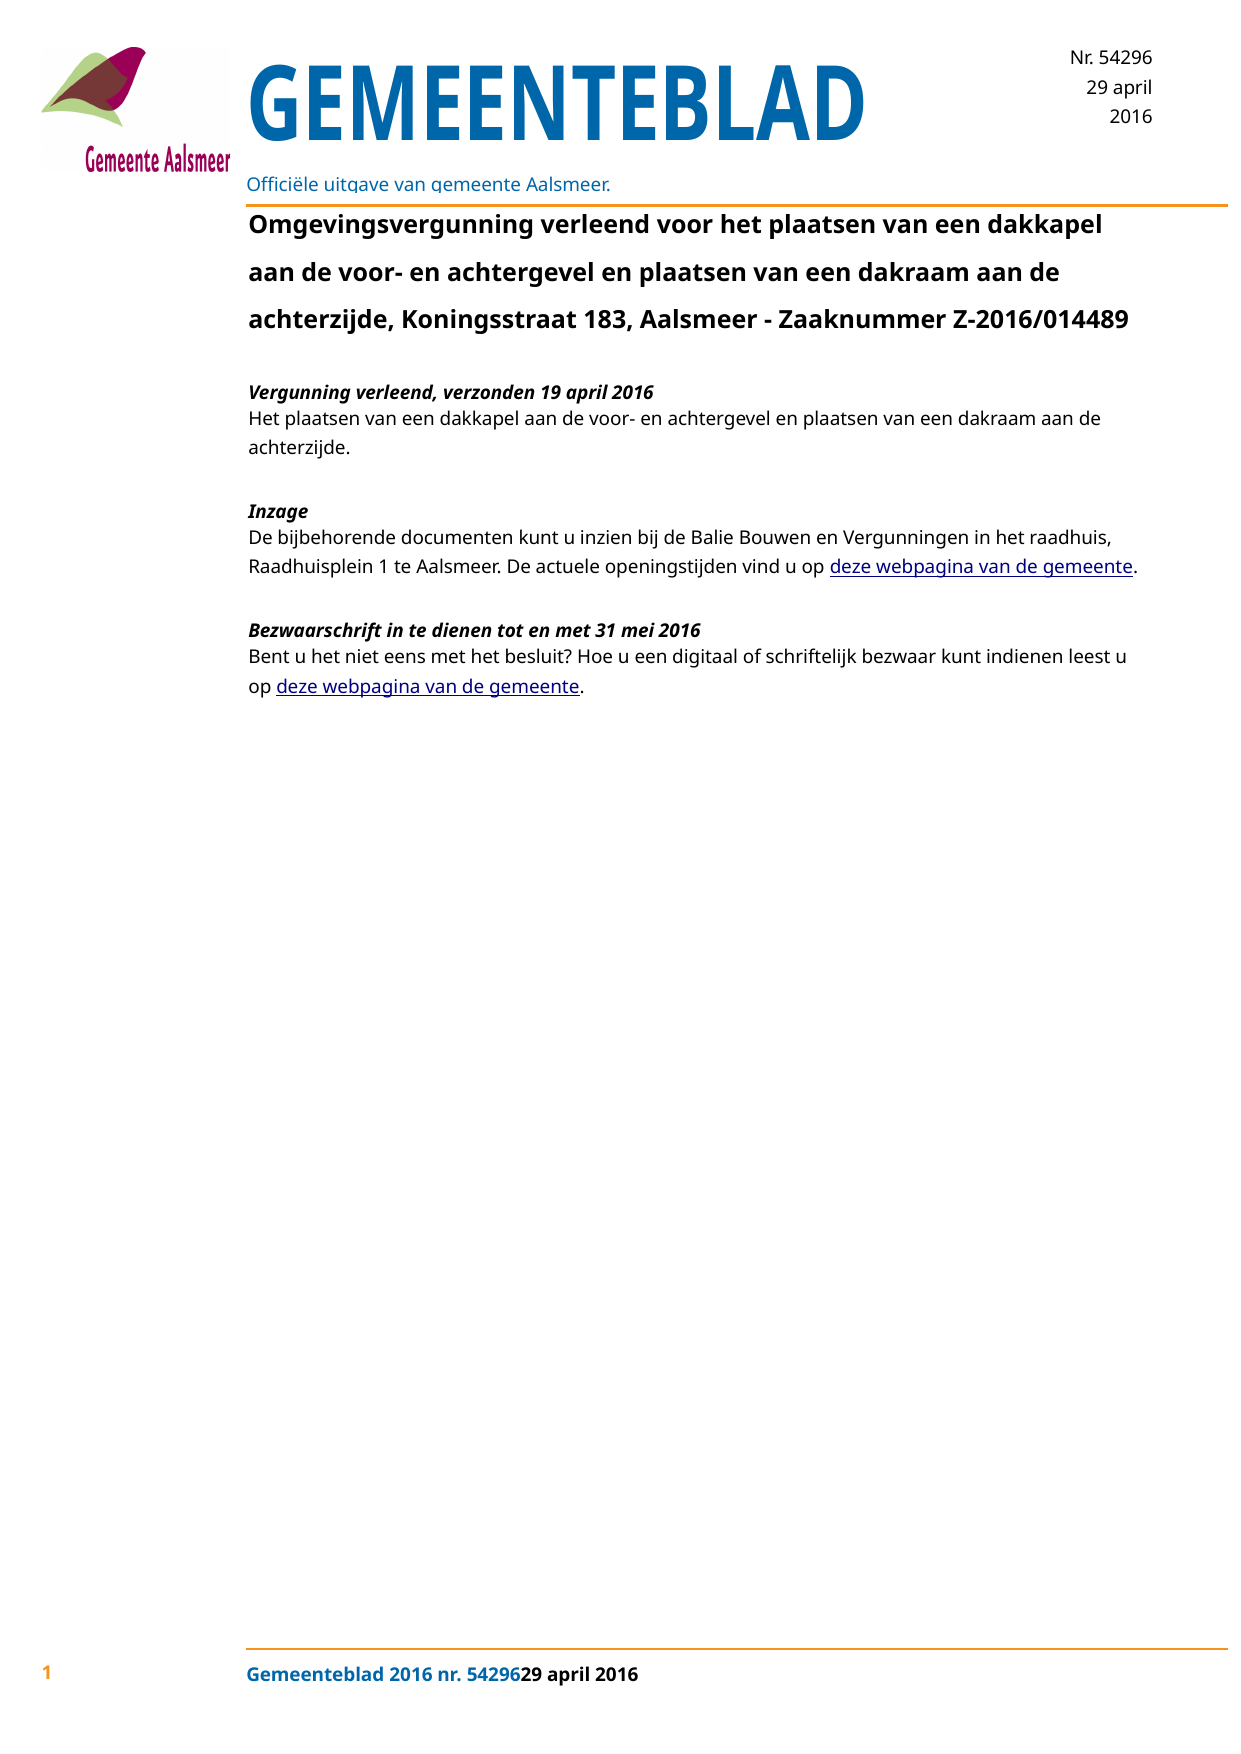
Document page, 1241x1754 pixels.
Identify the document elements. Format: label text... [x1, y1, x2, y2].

text Inzage [248, 498, 1152, 524]
text Omgevingsvergunning verleend voor het plaatsen van een dakkapel aan de voor- en achtergevel en plaatsen van een dakraam aan de achterzijde, Koningsstraat 183, Aalsmeer - Zaaknummer Z-2016/014489 [248, 207, 1152, 336]
picture [41, 47, 231, 172]
text Vergunning verleend, verzonden 19 april 2016 [248, 379, 1152, 405]
text Bezwaarschrift in te dienen tot en met 31 mei 2016 [248, 618, 1152, 643]
text Bent u het niet eens met het besluit? Hoe u een digitaal of schriftelijk bezwaar kunt indienen leest u op deze webpagina van de gemeente. [248, 643, 1152, 699]
text De bijbehorende documenten kunt u inzien bij de Balie Bouwen en Vergunningen in het raadhuis, Raadhuisplein 1 te Aalsmeer. De actuele openingstijden vind u op deze webpagina van de gemeente. [248, 524, 1152, 579]
text Het plaatsen van een dakkapel aan de voor- en achtergevel en plaatsen van een dakraam aan de achterzijde. [248, 405, 1152, 460]
